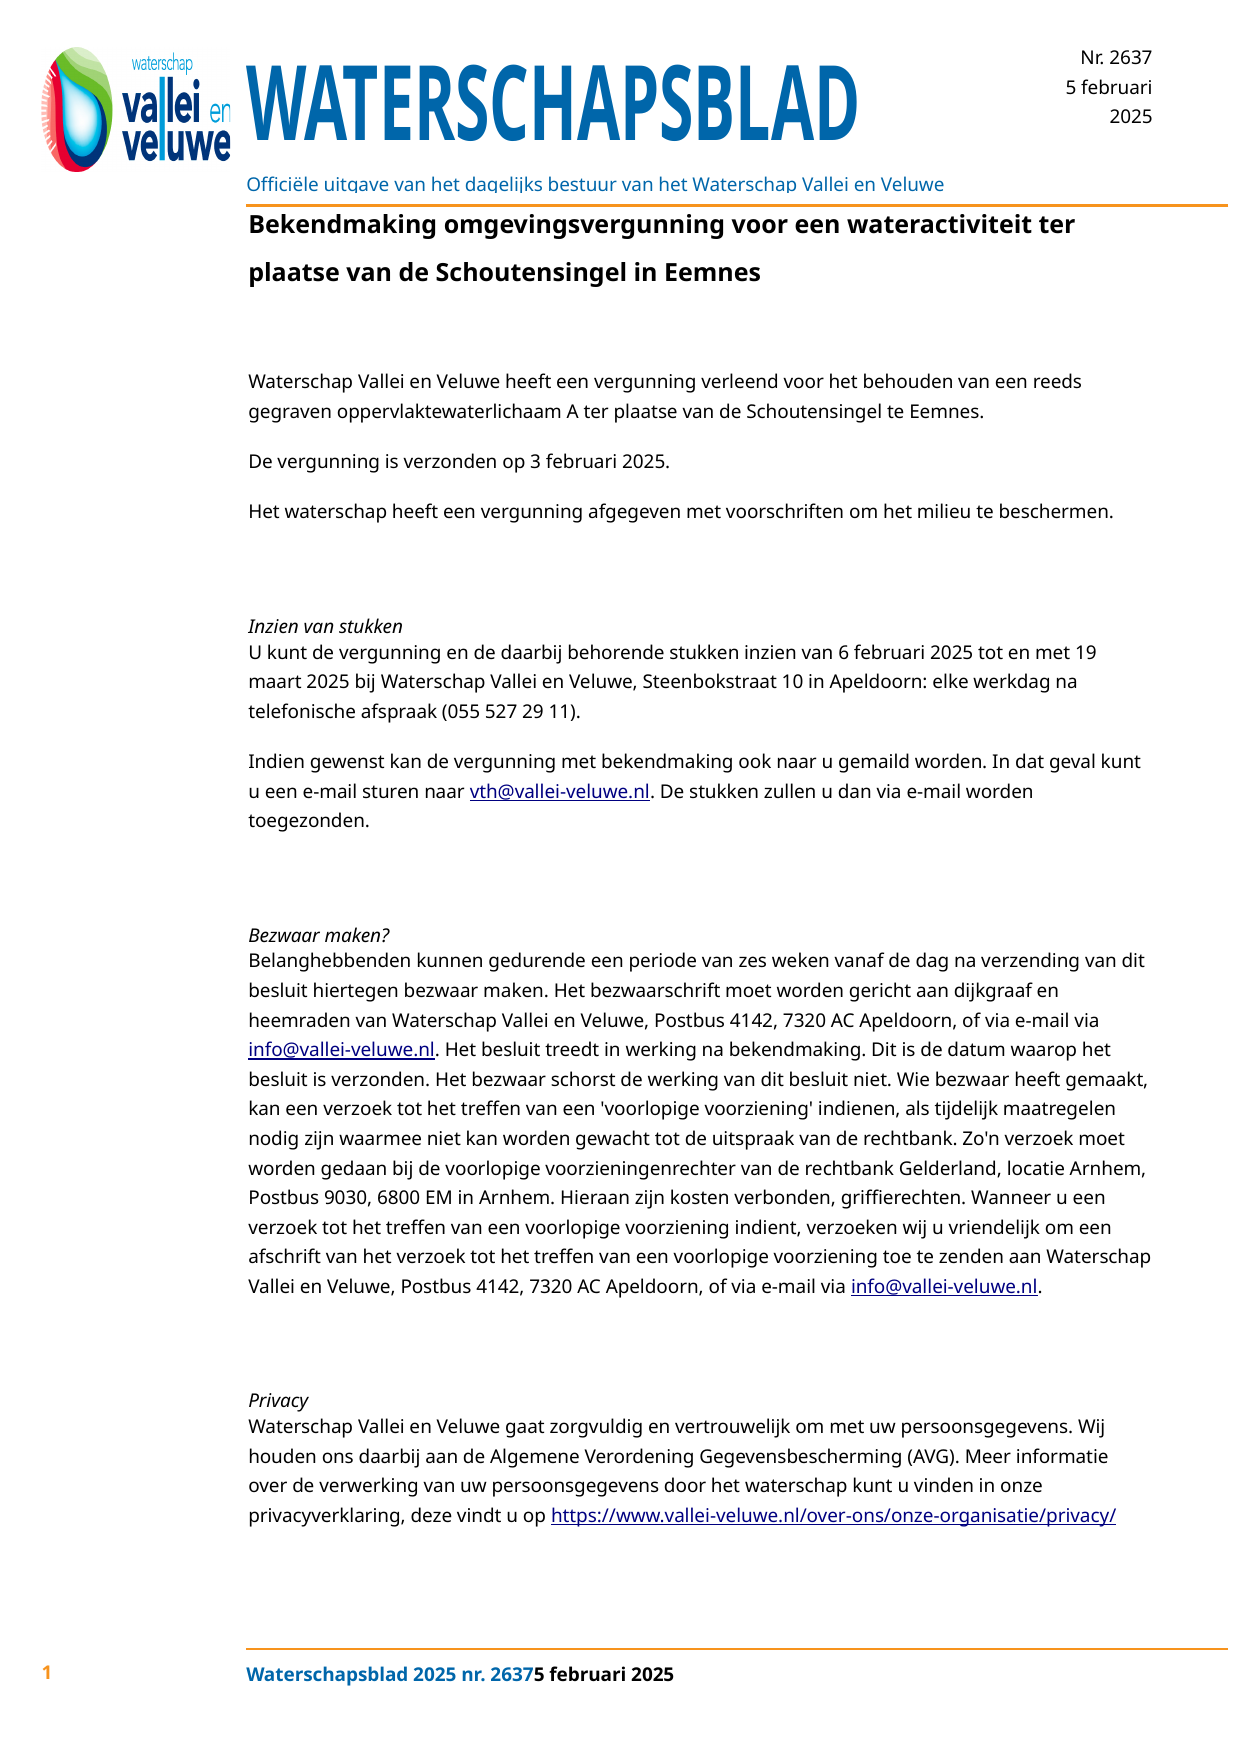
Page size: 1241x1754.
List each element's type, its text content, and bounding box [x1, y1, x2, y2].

text Inzien van stukken [248, 613, 1152, 639]
text Waterschap Vallei en Veluwe heeft een vergunning verleend voor het behouden van een reeds gegraven oppervlaktewaterlichaam A ter plaatse van de Schoutensingel te Eemnes. [248, 368, 1152, 424]
text De vergunning is verzonden op 3 februari 2025. [248, 448, 1152, 474]
text U kunt de vergunning en de daarbij behorende stukken inzien van 6 februari 2025 tot en met 19 maart 2025 bij Waterschap Vallei en Veluwe, Steenbokstraat 10 in Apeldoorn: elke werkdag na telefonische afspraak (055 527 29 11). [248, 639, 1152, 724]
text Het waterschap heeft een vergunning afgegeven met voorschriften om het milieu te beschermen. [248, 499, 1152, 524]
text Waterschap Vallei en Veluwe gaat zorgvuldig en vertrouwelijk om met uw persoonsgegevens. Wij houden ons daarbij aan de Algemene Verordening Gegevensbescherming (AVG). Meer informatie over de verwerking van uw persoonsgegevens door het waterschap kunt u vinden in onze privacyverklaring, deze vindt u op https://www.vallei-veluwe.nl/over-ons/onze-organisatie/privacy/ [248, 1413, 1152, 1528]
text Bekendmaking omgevingsvergunning voor een wateractiviteit ter plaatse van de Schoutensingel in Eemnes [248, 207, 1152, 288]
text Privacy [248, 1387, 1152, 1413]
text Belanghebbenden kunnen gedurende een periode van zes weken vanaf de dag na verzending van dit besluit hiertegen bezwaar maken. Het bezwaarschrift moet worden gericht aan dijkgraaf en heemraden van Waterschap Vallei en Veluwe, Postbus 4142, 7320 AC Apeldoorn, of via e-mail via info@vallei-veluwe.nl. Het besluit treedt in werking na bekendmaking. Dit is de datum waarop het besluit is verzonden. Het bezwaar schorst de werking van dit besluit niet. Wie bezwaar heeft gemaakt, kan een verzoek tot het treffen van een 'voorlopige voorziening' indienen, als tijdelijk maatregelen nodig zijn waarmee niet kan worden gewacht tot de uitspraak van de rechtbank. Zo'n verzoek moet worden gedaan bij de voorlopige voorzieningenrechter van de rechtbank Gelderland, locatie Arnhem, Postbus 9030, 6800 EM in Arnhem. Hieraan zijn kosten verbonden, griffierechten. Wanneer u een verzoek tot het treffen van een voorlopige voorziening indient, verzoeken wij u vriendelijk om een afschrift van het verzoek tot het treffen van een voorlopige voorziening toe te zenden aan Waterschap Vallei en Veluwe, Postbus 4142, 7320 AC Apeldoorn, of via e-mail via info@vallei-veluwe.nl. [248, 948, 1152, 1299]
text Bezwaar maken? [248, 922, 1152, 948]
picture [41, 47, 231, 172]
text Indien gewenst kan de vergunning met bekendmaking ook naar u gemaild worden. In dat geval kunt u een e-mail sturen naar vth@vallei-veluwe.nl. De stukken zullen u dan via e-mail worden toegezonden. [248, 748, 1152, 833]
